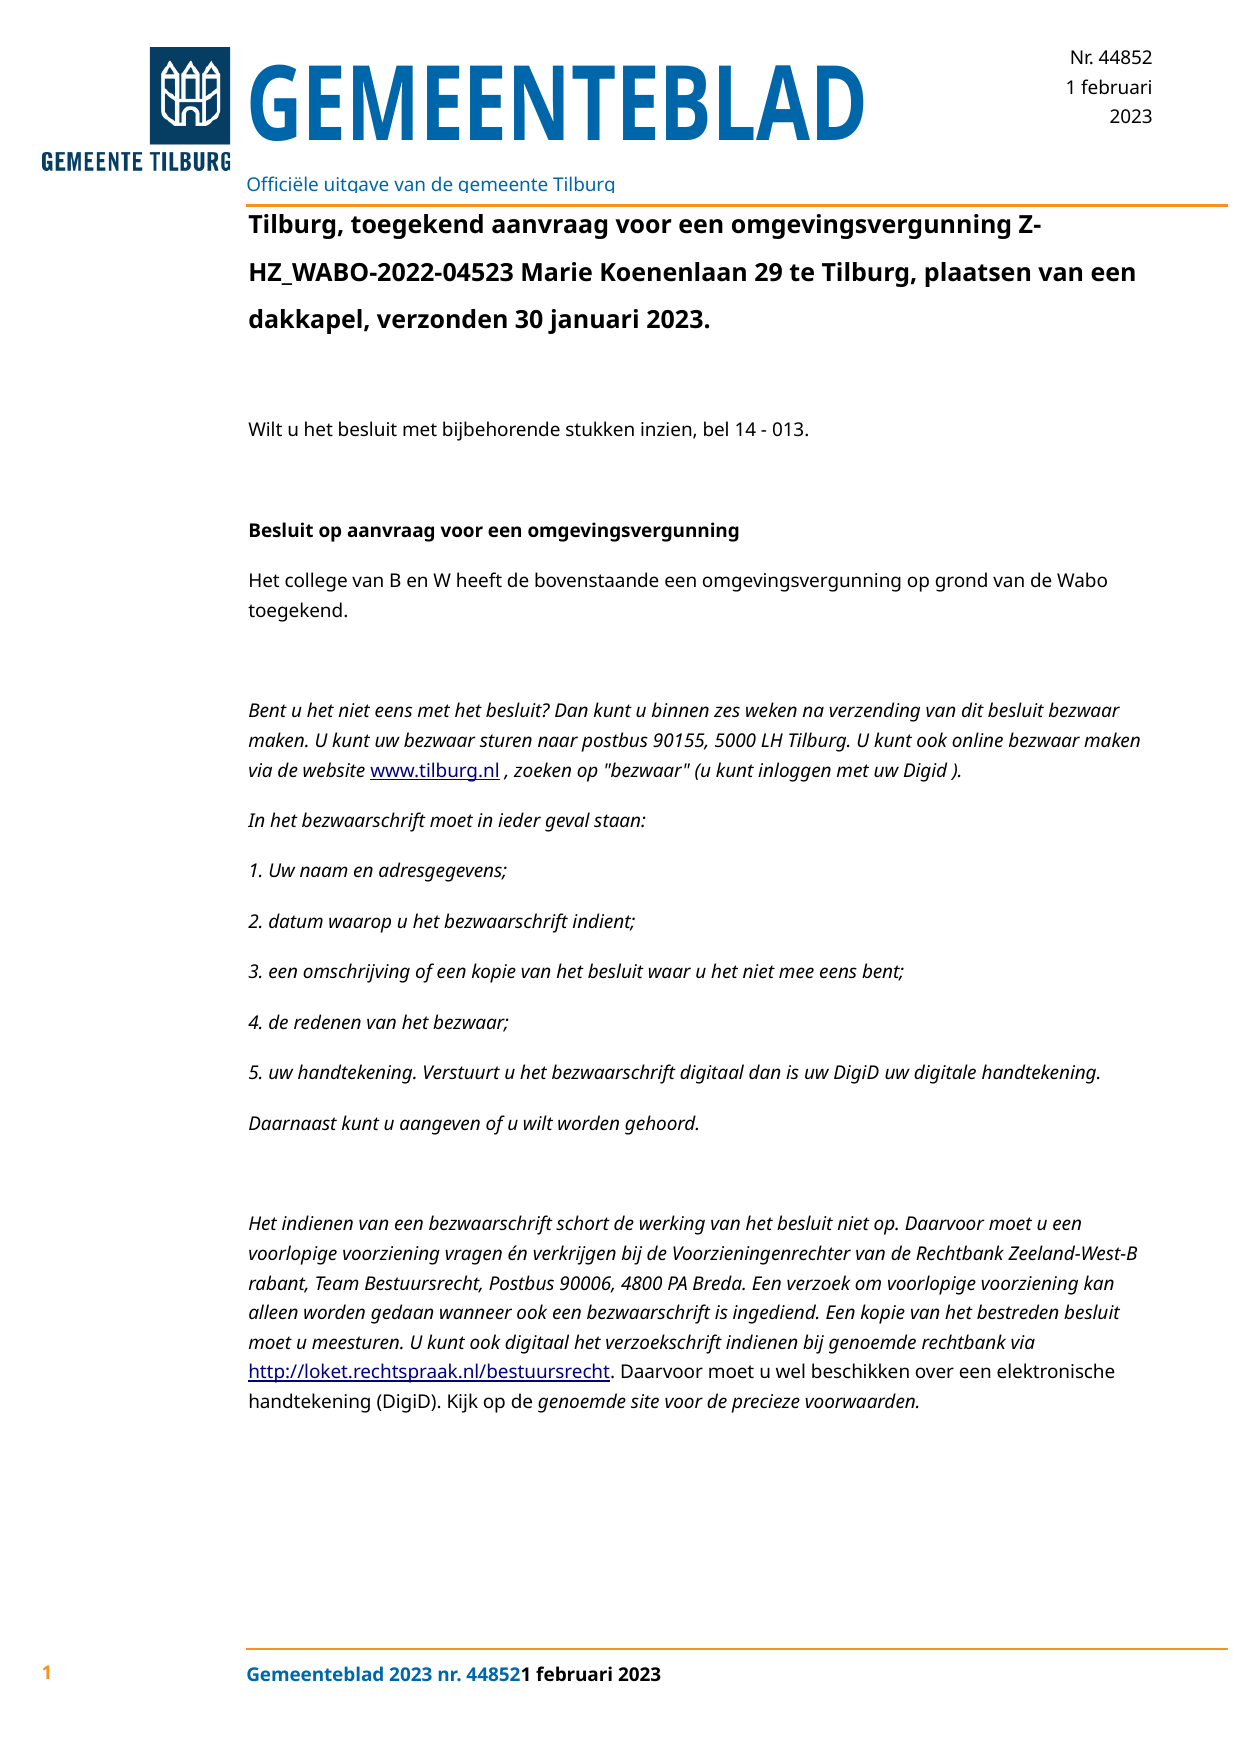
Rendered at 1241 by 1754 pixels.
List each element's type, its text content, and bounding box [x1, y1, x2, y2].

text Besluit op aanvraag voor een omgevingsvergunning [248, 517, 1152, 542]
text Daarnaast kunt u aangeven of u wilt worden gehoord. [248, 1110, 1152, 1135]
text 4. de redenen van het bezwaar; [248, 1009, 1152, 1034]
text Wilt u het besluit met bijbehorende stukken inzien, bel 14 - 013. [248, 416, 1152, 442]
text 1. Uw naam en adresgegevens; [248, 858, 1152, 883]
text Het indienen van een bezwaarschrift schort de werking van het besluit niet op. Daarvoor moet u een voorlopige voorziening vragen én verkrijgen bij de Voorzieningenrechter van de Rechtbank Zeeland-West-B rabant, Team Bestuursrecht, Postbus 90006, 4800 PA Breda. Een verzoek om voorlopige voorziening kan alleen worden gedaan wanneer ook een bezwaarschrift is ingediend. Een kopie van het bestreden besluit moet u meesturen. U kunt ook digitaal het verzoekschrift indienen bij genoemde rechtbank via http://loket.rechtspraak.nl/bestuursrecht. Daarvoor moet u wel beschikken over een elektronische handtekening (DigiD). Kijk op de genoemde site voor de precieze voorwaarden. [248, 1211, 1152, 1414]
text Het college van B en W heeft de bovenstaande een omgevingsvergunning op grond van de Wabo toegekend. [248, 567, 1152, 622]
text 5. uw handtekening. Verstuurt u het bezwaarschrift digitaal dan is uw DigiD uw digitale handtekening. [248, 1059, 1152, 1085]
text Bent u het niet eens met het besluit? Dan kunt u binnen zes weken na verzending van dit besluit bezwaar maken. U kunt uw bezwaar sturen naar postbus 90155, 5000 LH Tilburg. U kunt ook online bezwaar maken via de website www.tilburg.nl , zoeken op "bezwaar" (u kunt inloggen met uw Digid ). [248, 698, 1152, 782]
picture [41, 47, 231, 172]
text Tilburg, toegekend aanvraag voor een omgevingsvergunning Z-HZ_WABO-2022-04523 Marie Koenenlaan 29 te Tilburg, plaatsen van een dakkapel, verzonden 30 januari 2023. [248, 207, 1152, 336]
text 2. datum waarop u het bezwaarschrift indient; [248, 908, 1152, 934]
text 3. een omschrijving of een kopie van het besluit waar u het niet mee eens bent; [248, 958, 1152, 984]
text In het bezwaarschrift moet in ieder geval staan: [248, 807, 1152, 833]
